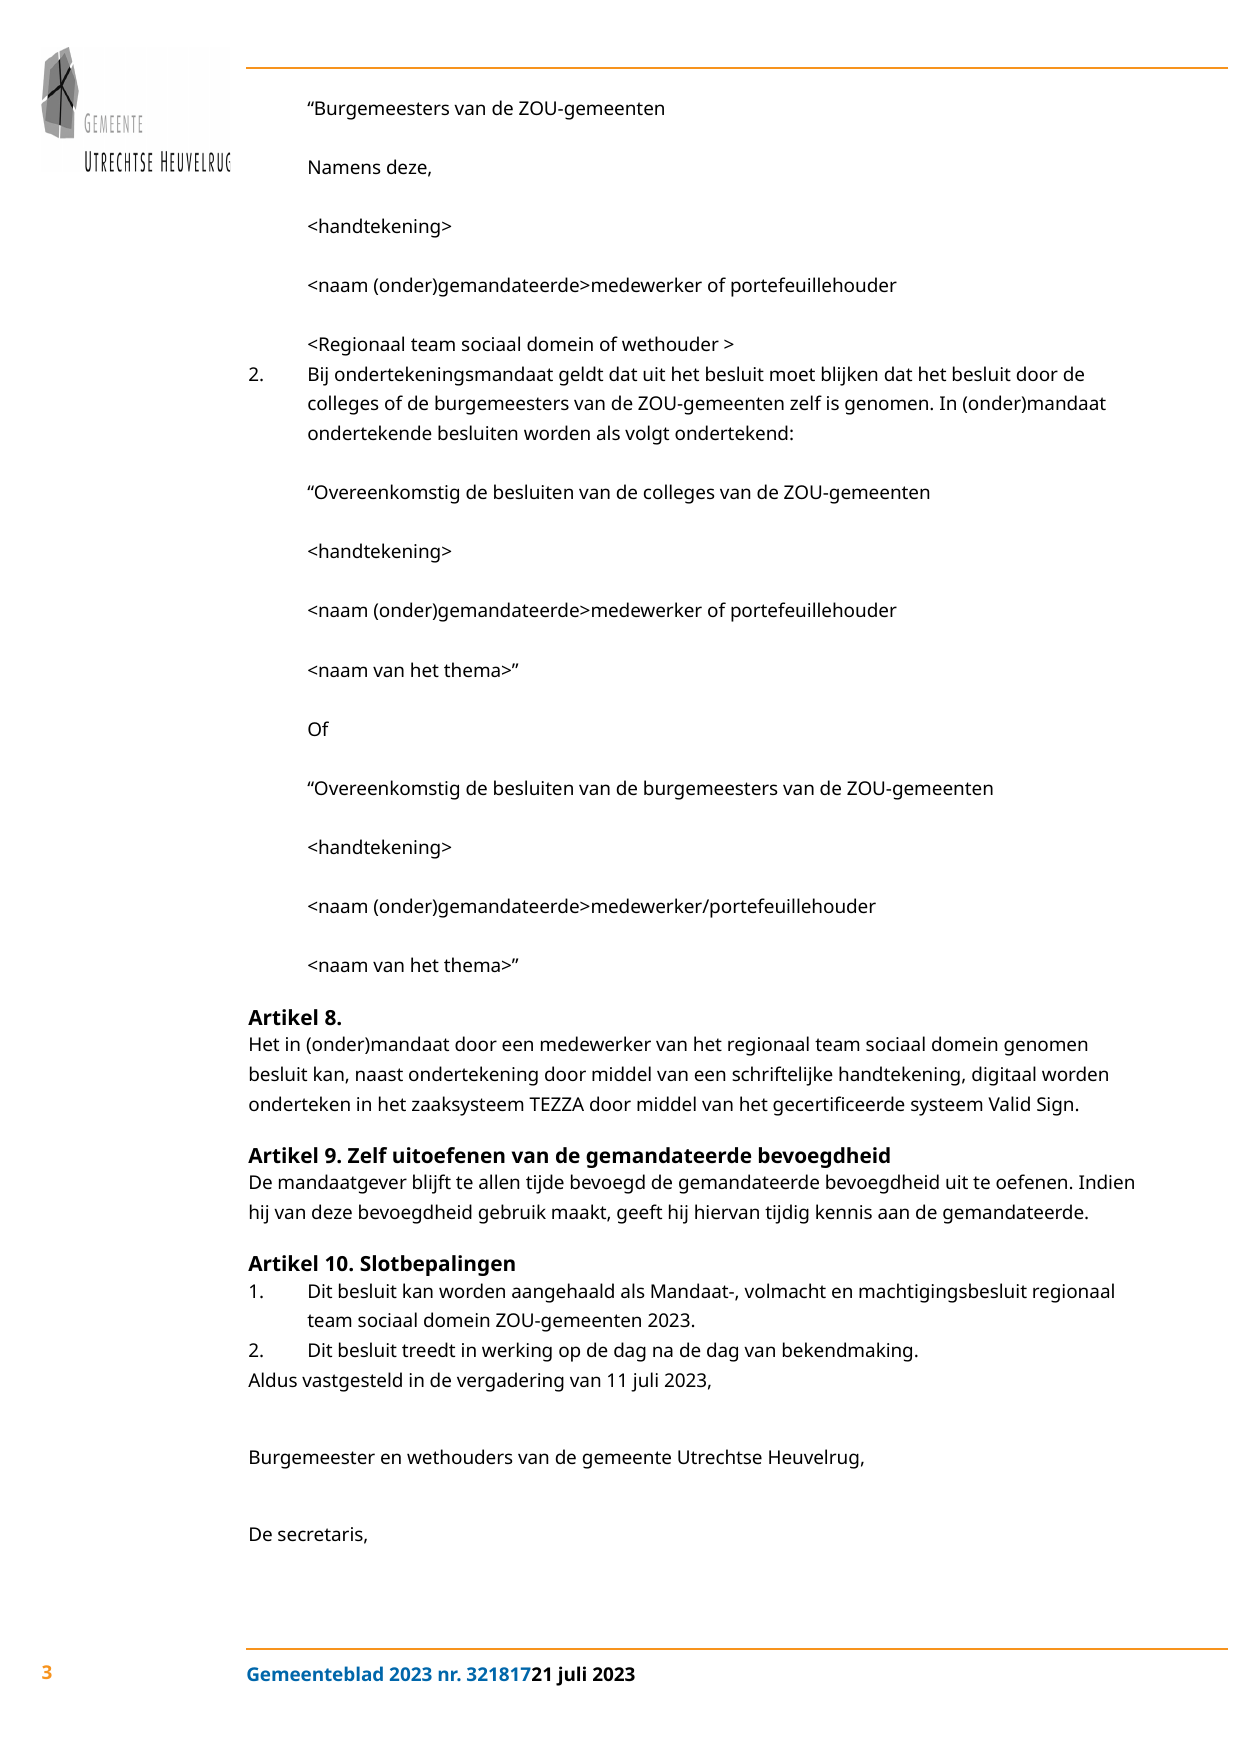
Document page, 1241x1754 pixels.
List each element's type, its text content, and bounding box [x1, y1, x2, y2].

picture [41, 47, 231, 172]
text De secretaris, [248, 1521, 1152, 1547]
list <handtekening> [248, 213, 1152, 239]
list Dit besluit kan worden aangehaald als Mandaat-, volmacht en machtigingsbesluit regionaal team sociaal domein ZOU-gemeenten 2023. [248, 1278, 1152, 1333]
text De mandaatgever blijft te allen tijde bevoegd de gemandateerde bevoegdheid uit te oefenen. Indien hij van deze bevoegdheid gebruik maakt, geeft hij hiervan tijdig kennis aan de gemandateerde. [248, 1169, 1152, 1225]
text Artikel 8. [248, 1003, 1152, 1032]
text Artikel 9. Zelf uitoefenen van de gemandateerde bevoegdheid [248, 1141, 1152, 1169]
list <naam van het thema>” [248, 953, 1152, 978]
list <naam van het thema>” [248, 657, 1152, 683]
list “Overeenkomstig de besluiten van de burgemeesters van de ZOU-gemeenten [248, 775, 1152, 801]
text Het in (onder)mandaat door een medewerker van het regionaal team sociaal domein genomen besluit kan, naast ondertekening door middel van een schriftelijke handtekening, digitaal worden onderteken in het zaaksysteem TEZZA door middel van het gecertificeerde systeem Valid Sign. [248, 1032, 1152, 1116]
list Bij ondertekeningsmandaat geldt dat uit het besluit moet blijken dat het besluit door de colleges of de burgemeesters van de ZOU-gemeenten zelf is genomen. In (onder)mandaat ondertekende besluiten worden als volgt ondertekend: [248, 361, 1152, 446]
list “Overeenkomstig de besluiten van de colleges van de ZOU-gemeenten [248, 479, 1152, 505]
text Artikel 10. Slotbepalingen [248, 1249, 1152, 1278]
text Aldus vastgesteld in de vergadering van 11 juli 2023, [248, 1367, 1152, 1392]
list <naam (onder)gemandateerde>medewerker/portefeuillehouder [248, 893, 1152, 919]
list <Regionaal team sociaal domein of wethouder > [248, 331, 1152, 357]
list “Burgemeesters van de ZOU-gemeenten [248, 95, 1152, 121]
list <naam (onder)gemandateerde>medewerker of portefeuillehouder [248, 272, 1152, 298]
list Of [248, 716, 1152, 742]
list <handtekening> [248, 538, 1152, 564]
list <naam (onder)gemandateerde>medewerker of portefeuillehouder [248, 598, 1152, 623]
list Namens deze, [248, 154, 1152, 180]
list <handtekening> [248, 834, 1152, 860]
list Dit besluit treedt in werking op de dag na de dag van bekendmaking. [248, 1337, 1152, 1363]
text Burgemeester en wethouders van de gemeente Utrechtse Heuvelrug, [248, 1444, 1152, 1470]
